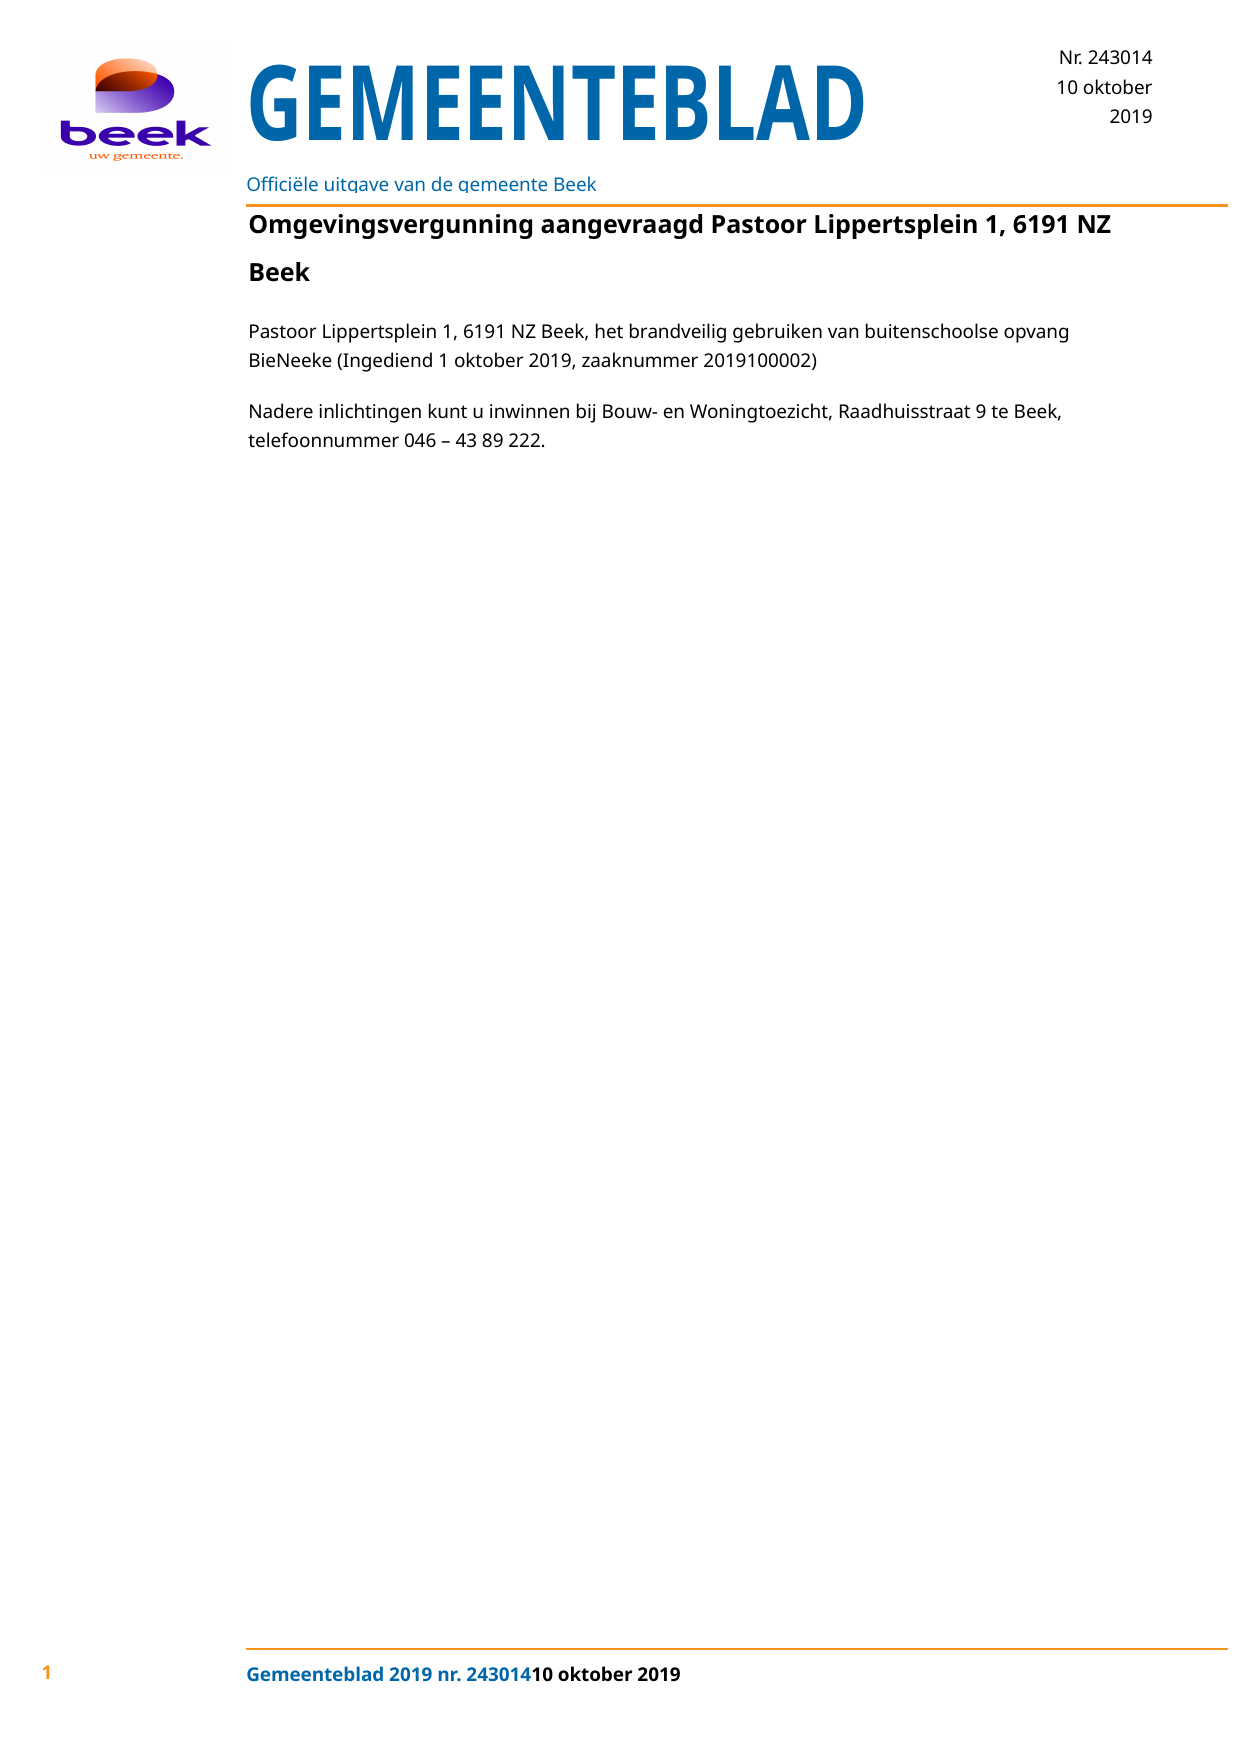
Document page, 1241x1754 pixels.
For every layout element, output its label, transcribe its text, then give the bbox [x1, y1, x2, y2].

picture [41, 47, 231, 172]
text Omgevingsvergunning aangevraagd Pastoor Lippertsplein 1, 6191 NZ Beek [248, 207, 1152, 288]
text Pastoor Lippertsplein 1, 6191 NZ Beek, het brandveilig gebruiken van buitenschoolse opvang BieNeeke (Ingediend 1 oktober 2019, zaaknummer 2019100002) [248, 318, 1152, 373]
text Nadere inlichtingen kunt u inwinnen bij Bouw- en Woningtoezicht, Raadhuisstraat 9 te Beek, telefoonnummer 046 – 43 89 222. [248, 398, 1152, 453]
